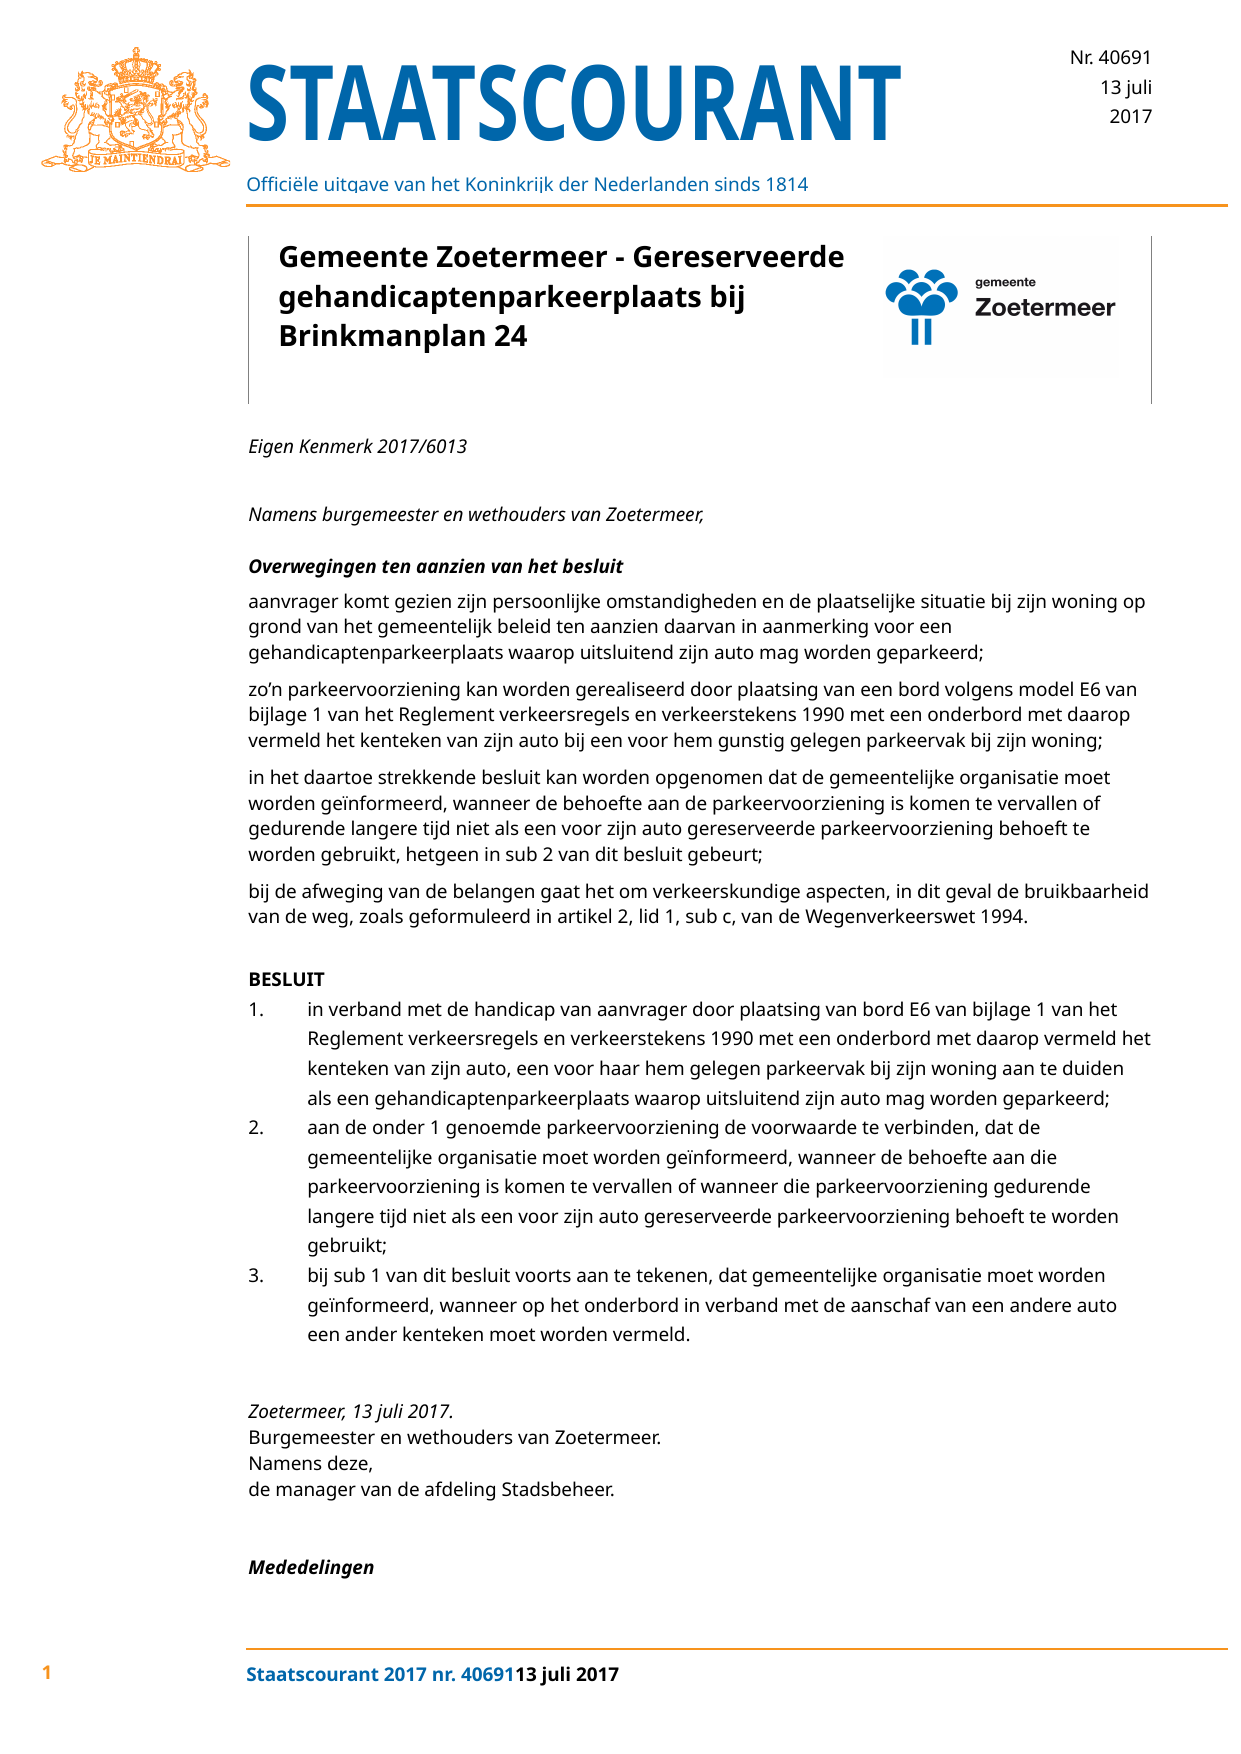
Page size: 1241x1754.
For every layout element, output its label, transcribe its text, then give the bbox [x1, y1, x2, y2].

text Namens burgemeester en wethouders van Zoetermeer, [248, 501, 1152, 527]
text Mededelingen [248, 1554, 1152, 1580]
list in verband met de handicap van aanvrager door plaatsing van bord E6 van bijlage 1 van het Reglement verkeersregels en verkeerstekens 1990 met een onderbord met daarop vermeld het kenteken van zijn auto, een voor haar hem gelegen parkeervak bij zijn woning aan te duiden als een gehandicaptenparkeerplaats waarop uitsluitend zijn auto mag worden geparkeerd; [248, 996, 1152, 1110]
text Namens deze, [248, 1450, 1152, 1476]
text in het daartoe strekkende besluit kan worden opgenomen dat de gemeentelijke organisatie moet worden geïnformeerd, wanneer de behoefte aan de parkeervoorziening is komen te vervallen of gedurende langere tijd niet als een voor zijn auto gereserveerde parkeervoorziening behoeft te worden gebruikt, hetgeen in sub 2 van dit besluit gebeurt; [248, 764, 1152, 867]
picture [41, 47, 231, 172]
picture [882, 236, 1119, 378]
text aanvrager komt gezien zijn persoonlijke omstandigheden en de plaatselijke situatie bij zijn woning op grond van het gemeentelijk beleid ten aanzien daarvan in aanmerking voor een gehandicaptenparkeerplaats waarop uitsluitend zijn auto mag worden geparkeerd; [248, 588, 1152, 665]
text Burgemeester en wethouders van Zoetermeer. [248, 1424, 1152, 1450]
text de manager van de afdeling Stadsbeheer. [248, 1476, 1152, 1502]
table_header [850, 236, 1151, 404]
list aan de onder 1 genoemde parkeervoorziening de voorwaarde te verbinden, dat de gemeentelijke organisatie moet worden geïnformeerd, wanneer de behoefte aan die parkeervoorziening is komen te vervallen of wanneer die parkeervoorziening gedurende langere tijd niet als een voor zijn auto gereserveerde parkeervoorziening behoeft te worden gebruikt; [248, 1114, 1152, 1258]
table_header Gemeente Zoetermeer - Gereserveerde gehandicaptenparkeerplaats bij Brinkmanplan 24 [249, 236, 850, 404]
text Overwegingen ten aanzien van het besluit [248, 554, 1152, 579]
text Zoetermeer, 13 juli 2017. [248, 1399, 1152, 1424]
list bij sub 1 van dit besluit voorts aan te tekenen, dat gemeentelijke organisatie moet worden geïnformeerd, wanneer op het onderbord in verband met de aanschaf van een andere auto een ander kenteken moet worden vermeld. [248, 1262, 1152, 1347]
text bij de afweging van de belangen gaat het om verkeerskundige aspecten, in dit geval de bruikbaarheid van de weg, zoals geformuleerd in artikel 2, lid 1, sub c, van de Wegenverkeerswet 1994. [248, 878, 1152, 929]
text BESLUIT [248, 966, 1152, 992]
text zo’n parkeervoorziening kan worden gerealiseerd door plaatsing van een bord volgens model E6 van bijlage 1 van het Reglement verkeersregels en verkeerstekens 1990 met een onderbord met daarop vermeld het kenteken van zijn auto bij een voor hem gunstig gelegen parkeervak bij zijn woning; [248, 676, 1152, 753]
text Eigen Kenmerk 2017/6013 [248, 433, 1152, 459]
